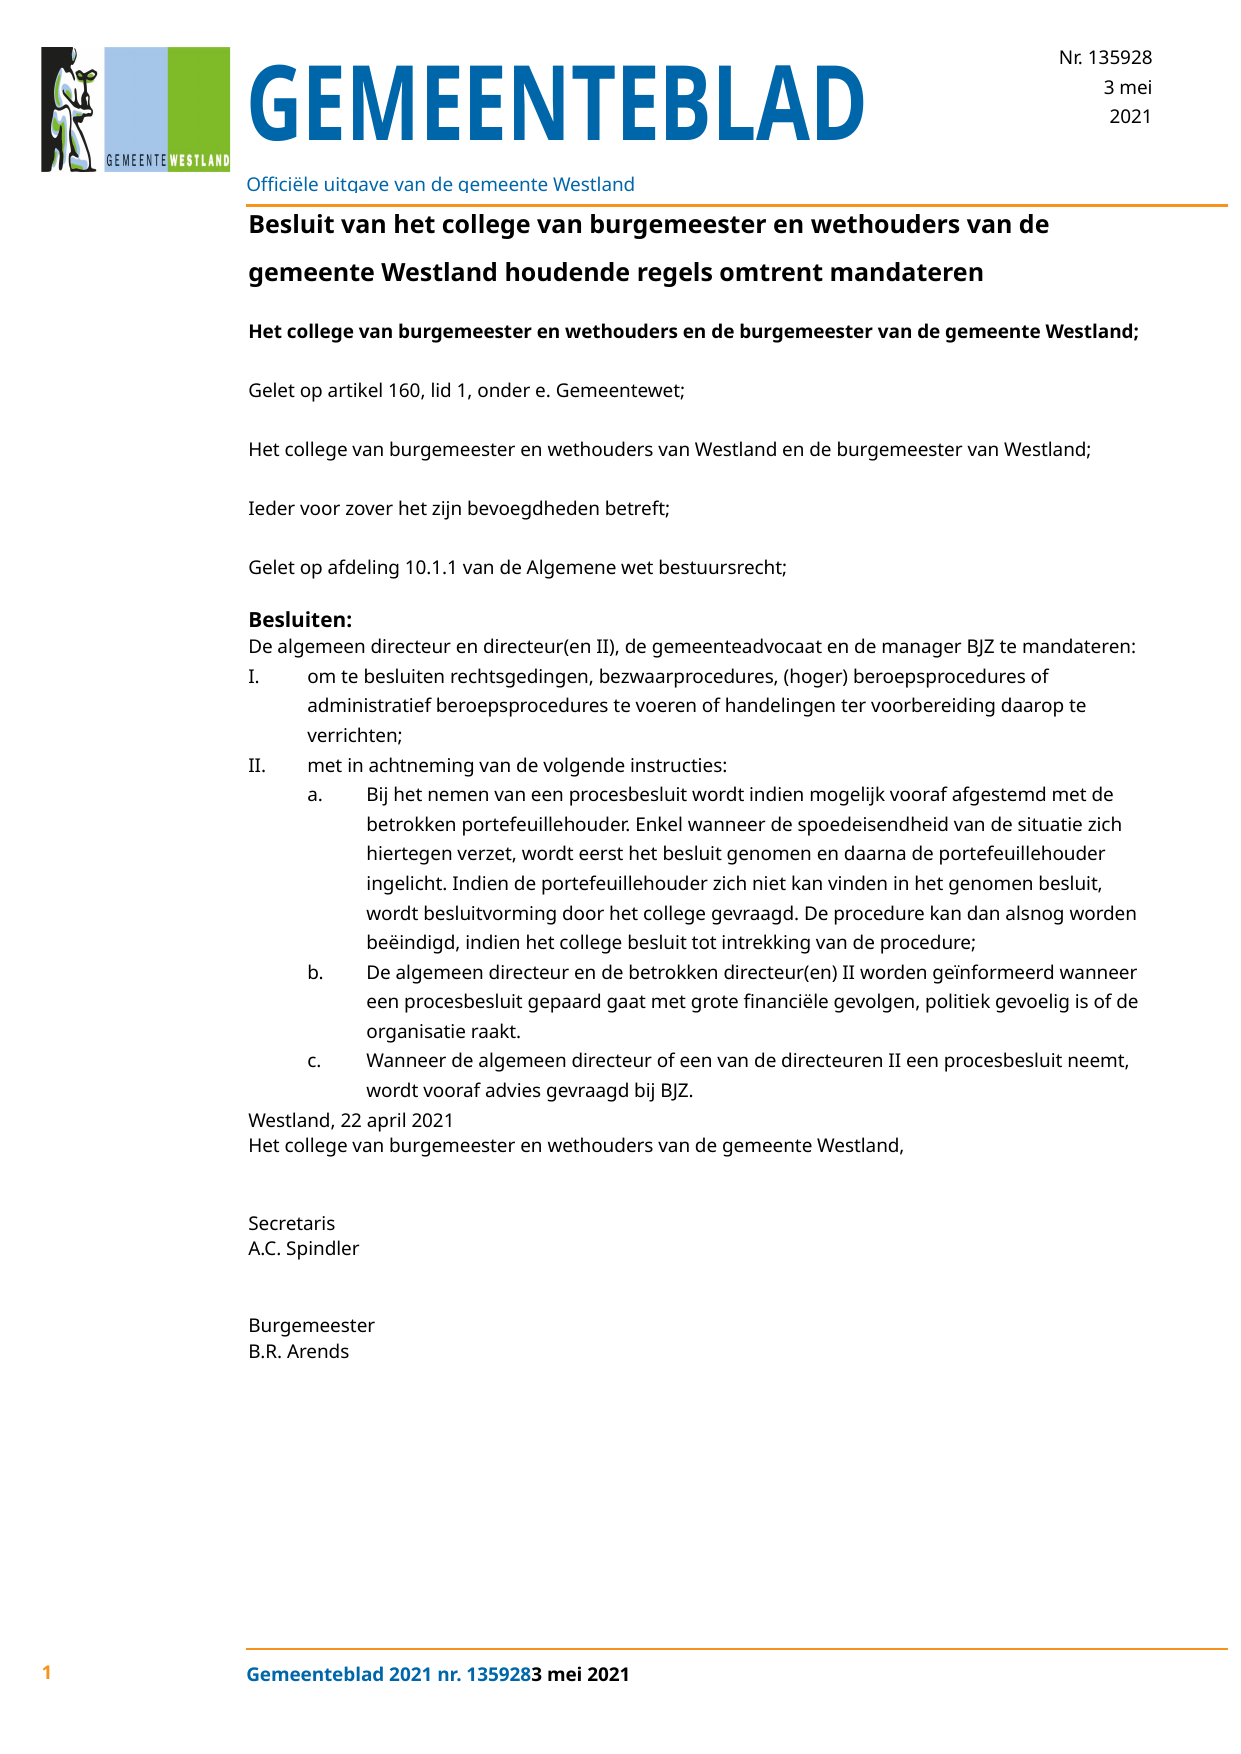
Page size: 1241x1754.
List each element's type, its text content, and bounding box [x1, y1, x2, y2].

text Ieder voor zover het zijn bevoegdheden betreft; [248, 495, 1152, 521]
list De algemeen directeur en de betrokken directeur(en) II worden geïnformeerd wanneer een procesbesluit gepaard gaat met grote financiële gevolgen, politiek gevoelig is of de organisatie raakt. [307, 959, 1152, 1044]
text B.R. Arends [248, 1338, 1152, 1364]
text Het college van burgemeester en wethouders van Westland en de burgemeester van Westland; [248, 436, 1152, 462]
list Wanneer de algemeen directeur of een van de directeuren II een procesbesluit neemt, wordt vooraf advies gevraagd bij BJZ. [307, 1048, 1152, 1103]
picture [41, 47, 231, 172]
list om te besluiten rechtsgedingen, bezwaarprocedures, (hoger) beroepsprocedures of administratief beroepsprocedures te voeren of handelingen ter voorbereiding daarop te verrichten; [248, 663, 1152, 748]
text Secretaris [248, 1210, 1152, 1235]
list met in achtneming van de volgende instructies: [248, 752, 1152, 777]
text De algemeen directeur en directeur(en II), de gemeenteadvocaat en de manager BJZ te mandateren: [248, 633, 1152, 659]
text Besluiten: [248, 605, 1152, 633]
text Westland, 22 april 2021 [248, 1107, 1152, 1132]
list Bij het nemen van een procesbesluit wordt indien mogelijk vooraf afgestemd met de betrokken portefeuillehouder. Enkel wanneer de spoedeisendheid van de situatie zich hiertegen verzet, wordt eerst het besluit genomen en daarna de portefeuillehouder ingelicht. Indien de portefeuillehouder zich niet kan vinden in het genomen besluit, wordt besluitvorming door het college gevraagd. De procedure kan dan alsnog worden beëindigd, indien het college besluit tot intrekking van de procedure; [307, 781, 1152, 955]
text A.C. Spindler [248, 1235, 1152, 1261]
text Gelet op artikel 160, lid 1, onder e. Gemeentewet; [248, 377, 1152, 403]
text Burgemeester [248, 1313, 1152, 1338]
text Besluit van het college van burgemeester en wethouders van de gemeente Westland houdende regels omtrent mandateren [248, 207, 1152, 288]
text Het college van burgemeester en wethouders van de gemeente Westland, [248, 1132, 1152, 1158]
text Het college van burgemeester en wethouders en de burgemeester van de gemeente Westland; [248, 318, 1152, 344]
text Gelet op afdeling 10.1.1 van de Algemene wet bestuursrecht; [248, 554, 1152, 580]
